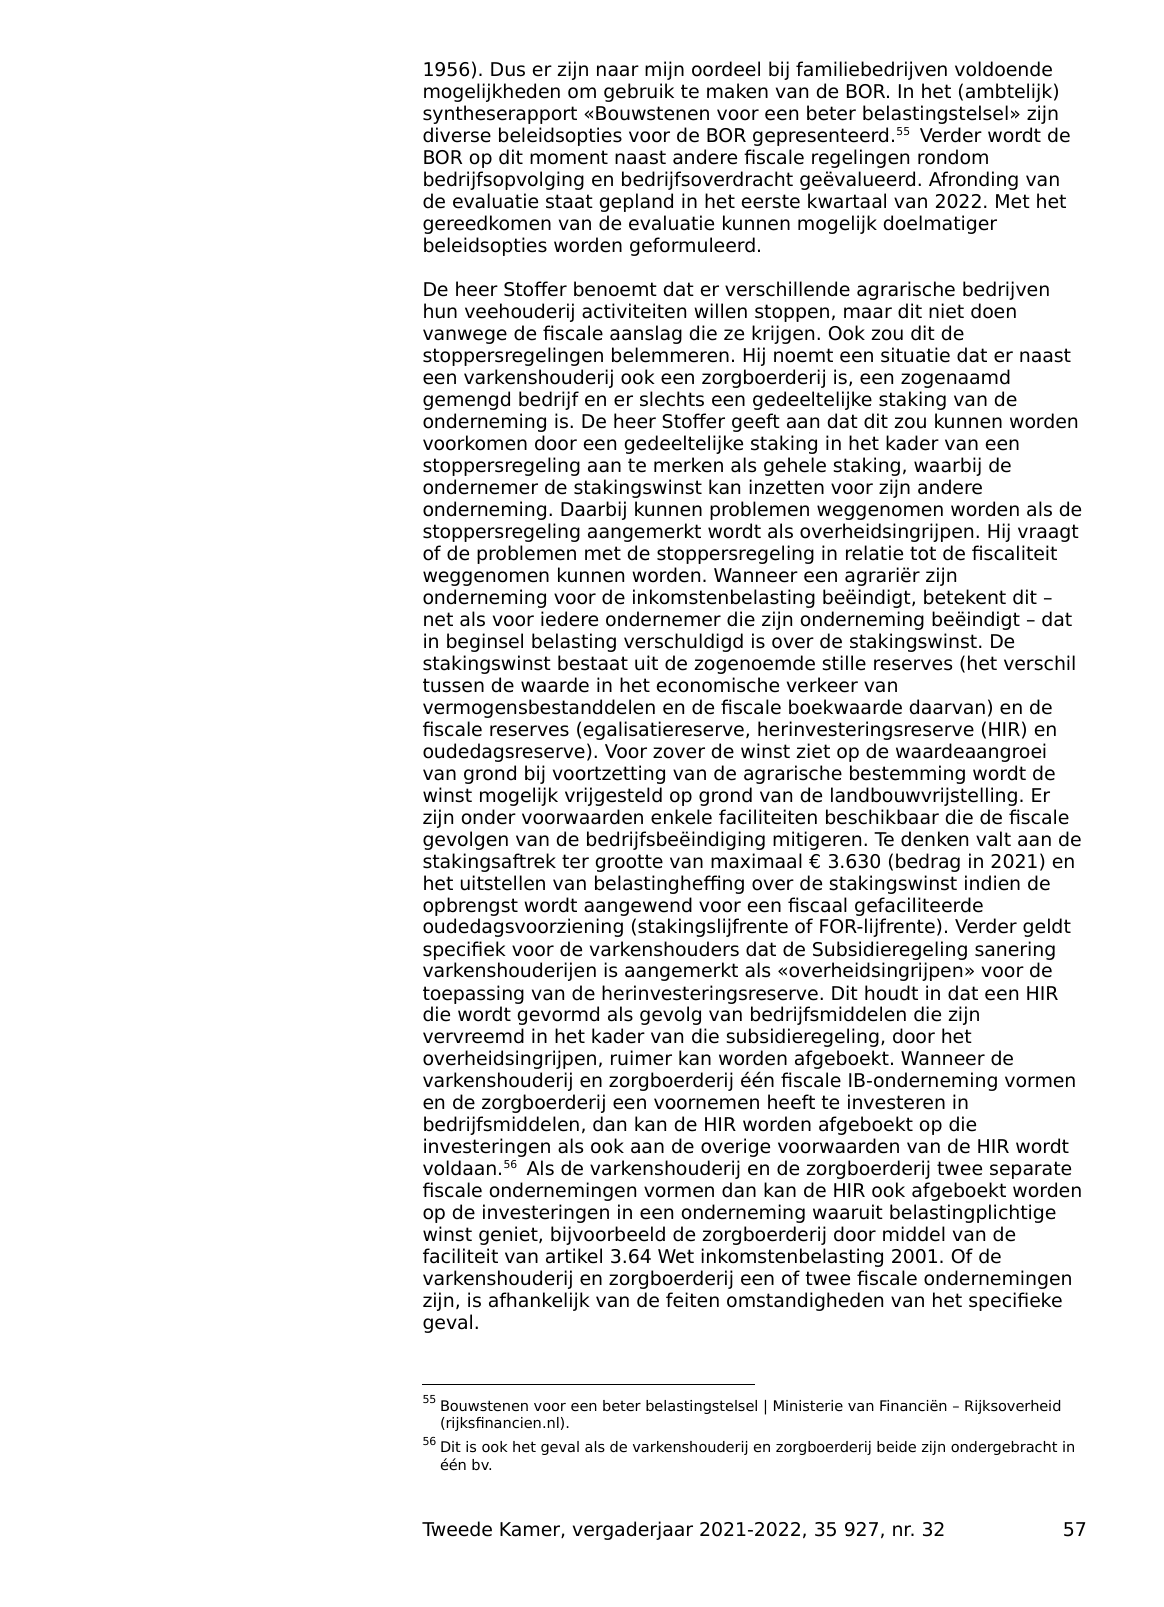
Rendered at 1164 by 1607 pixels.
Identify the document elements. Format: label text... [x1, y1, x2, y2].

text Bouwstenen voor een beter belastingstelsel | Ministerie van Financiën – Rijksoverheid (rijksfinancien.nl). [422, 1393, 1087, 1432]
text 1956). Dus er zijn naar mijn oordeel bij familiebedrijven voldoende mogelijkheden om gebruik te maken van de BOR. In het (ambtelijk) syntheserapport «Bouwstenen voor een beter belastingstelsel» zijn diverse beleidsopties voor de BOR gepresenteerd. Verder wordt de BOR op dit moment naast andere fiscale regelingen rondom bedrijfsopvolging en bedrijfsoverdracht geëvalueerd. Afronding van de evaluatie staat gepland in het eerste kwartaal van 2022. Met het gereedkomen van de evaluatie kunnen mogelijk doelmatiger beleidsopties worden geformuleerd. [422, 59, 1087, 257]
text Dit is ook het geval als de varkenshouderij en zorgboerderij beide zijn ondergebracht in één bv. [422, 1435, 1087, 1474]
text De heer Stoffer benoemt dat er verschillende agrarische bedrijven hun veehouderij activiteiten willen stoppen, maar dit niet doen vanwege de fiscale aanslag die ze krijgen. Ook zou dit de stoppersregelingen belemmeren. Hij noemt een situatie dat er naast een varkenshouderij ook een zorgboerderij is, een zogenaamd gemengd bedrijf en er slechts een gedeeltelijke staking van de onderneming is. De heer Stoffer geeft aan dat dit zou kunnen worden voorkomen door een gedeeltelijke staking in het kader van een stoppersregeling aan te merken als gehele staking, waarbij de ondernemer de stakingswinst kan inzetten voor zijn andere onderneming. Daarbij kunnen problemen weggenomen worden als de stoppersregeling aangemerkt wordt als overheidsingrijpen. Hij vraagt of de problemen met de stoppersregeling in relatie tot de fiscaliteit weggenomen kunnen worden. Wanneer een agrariër zijn onderneming voor de inkomstenbelasting beëindigt, betekent dit – net als voor iedere ondernemer die zijn onderneming beëindigt – dat in beginsel belasting verschuldigd is over de stakingswinst. De stakingswinst bestaat uit de zogenoemde stille reserves (het verschil tussen de waarde in het economische verkeer van vermogensbestanddelen en de fiscale boekwaarde daarvan) en de fiscale reserves (egalisatiereserve, herinvesteringsreserve (HIR) en oudedagsreserve). Voor zover de winst ziet op de waardeaangroei van grond bij voortzetting van de agrarische bestemming wordt de winst mogelijk vrijgesteld op grond van de landbouwvrijstelling. Er zijn onder voorwaarden enkele faciliteiten beschikbaar die de fiscale gevolgen van de bedrijfsbeëindiging mitigeren. Te denken valt aan de stakingsaftrek ter grootte van maximaal € 3.630 (bedrag in 2021) en het uitstellen van belastingheffing over de stakingswinst indien de opbrengst wordt aangewend voor een fiscaal gefaciliteerde oudedagsvoorziening (stakingslijfrente of FOR-lijfrente). Verder geldt specifiek voor de varkenshouders dat de Subsidieregeling sanering varkenshouderijen is aangemerkt als «overheidsingrijpen» voor de toepassing van de herinvesteringsreserve. Dit houdt in dat een HIR die wordt gevormd als gevolg van bedrijfsmiddelen die zijn vervreemd in het kader van die subsidieregeling, door het overheidsingrijpen, ruimer kan worden afgeboekt. Wanneer de varkenshouderij en zorgboerderij één fiscale IB-onderneming vormen en de zorgboerderij een voornemen heeft te investeren in bedrijfsmiddelen, dan kan de HIR worden afgeboekt op die investeringen als ook aan de overige voorwaarden van de HIR wordt voldaan. Als de varkenshouderij en de zorgboerderij twee separate fiscale ondernemingen vormen dan kan de HIR ook afgeboekt worden op de investeringen in een onderneming waaruit belastingplichtige winst geniet, bijvoorbeeld de zorgboerderij door middel van de faciliteit van artikel 3.64 Wet inkomstenbelasting 2001. Of de varkenshouderij en zorgboerderij een of twee fiscale ondernemingen zijn, is afhankelijk van de feiten omstandigheden van het specifieke geval. [422, 279, 1087, 1334]
